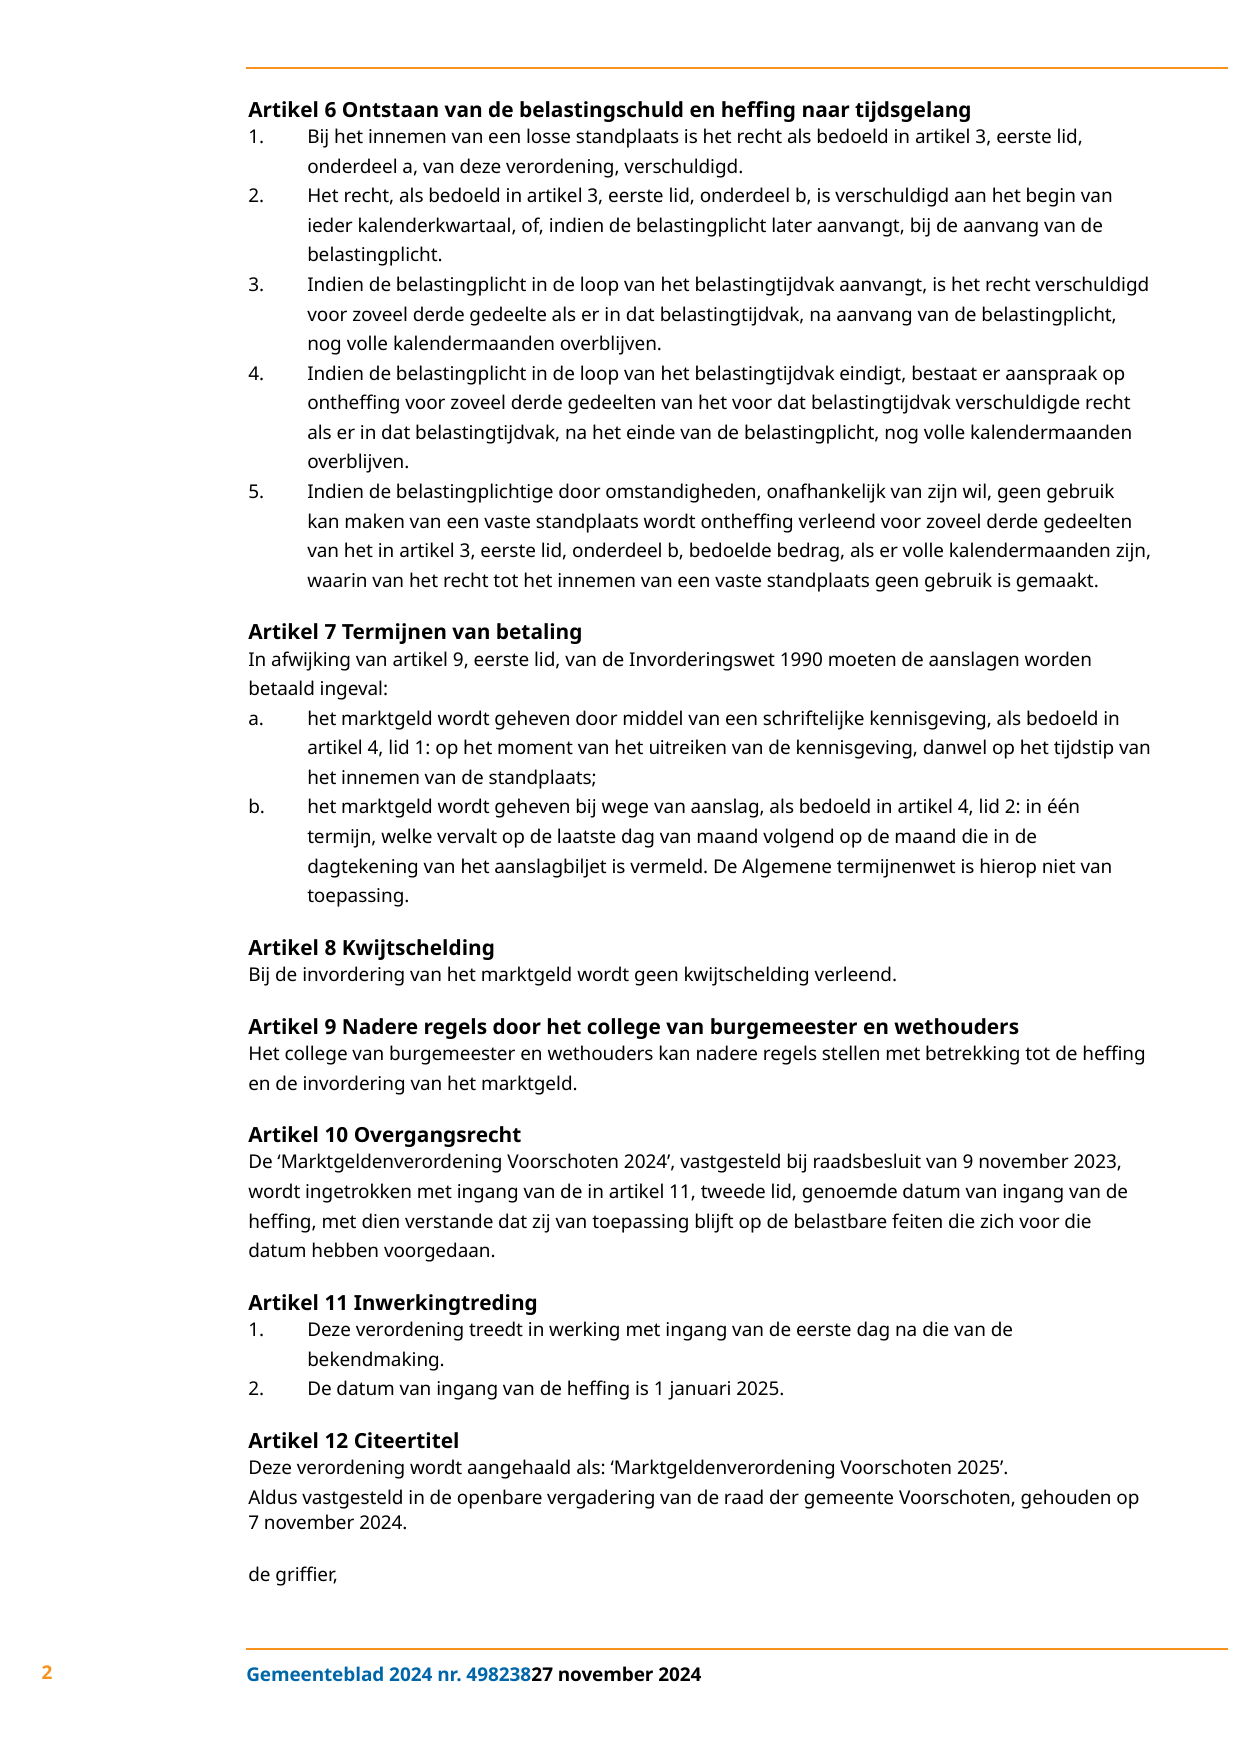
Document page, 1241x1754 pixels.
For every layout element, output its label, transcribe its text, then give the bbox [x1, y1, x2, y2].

text Het college van burgemeester en wethouders kan nadere regels stellen met betrekking tot de heffing en de invordering van het marktgeld. [248, 1040, 1152, 1096]
text Artikel 7 Termijnen van betaling [248, 617, 1152, 646]
text In afwijking van artikel 9, eerste lid, van de Invorderingswet 1990 moeten de aanslagen worden betaald ingeval: [248, 646, 1152, 701]
text Artikel 8 Kwijtschelding [248, 933, 1152, 961]
list De datum van ingang van de heffing is 1 januari 2025. [248, 1375, 1152, 1401]
text Aldus vastgesteld in de openbare vergadering van de raad der gemeente Voorschoten, gehouden op 7 november 2024. [248, 1484, 1152, 1535]
list het marktgeld wordt geheven door middel van een schriftelijke kennisgeving, als bedoeld in artikel 4, lid 1: op het moment van het uitreiken van de kennisgeving, danwel op het tijdstip van het innemen van de standplaats; [248, 705, 1152, 790]
list Indien de belastingplichtige door omstandigheden, onafhankelijk van zijn wil, geen gebruik kan maken van een vaste standplaats wordt ontheffing verleend voor zoveel derde gedeelten van het in artikel 3, eerste lid, onderdeel b, bedoelde bedrag, als er volle kalendermaanden zijn, waarin van het recht tot het innemen van een vaste standplaats geen gebruik is gemaakt. [248, 478, 1152, 593]
text Artikel 11 Inwerkingtreding [248, 1288, 1152, 1316]
text Artikel 12 Citeertitel [248, 1426, 1152, 1454]
text de griffier, [248, 1561, 1152, 1587]
list Bij het innemen van een losse standplaats is het recht als bedoeld in artikel 3, eerste lid, onderdeel a, van deze verordening, verschuldigd. [248, 123, 1152, 178]
list Het recht, als bedoeld in artikel 3, eerste lid, onderdeel b, is verschuldigd aan het begin van ieder kalenderkwartaal, of, indien de belastingplicht later aanvangt, bij de aanvang van de belastingplicht. [248, 182, 1152, 267]
text Artikel 6 Ontstaan van de belastingschuld en heffing naar tijdsgelang [248, 95, 1152, 123]
text Artikel 10 Overgangsrecht [248, 1120, 1152, 1149]
text Artikel 9 Nadere regels door het college van burgemeester en wethouders [248, 1012, 1152, 1040]
text De ‘Marktgeldenverordening Voorschoten 2024’, vastgesteld bij raadsbesluit van 9 november 2023, wordt ingetrokken met ingang van de in artikel 11, tweede lid, genoemde datum van ingang van de heffing, met dien verstande dat zij van toepassing blijft op de belastbare feiten die zich voor die datum hebben voorgedaan. [248, 1149, 1152, 1263]
list Indien de belastingplicht in de loop van het belastingtijdvak aanvangt, is het recht verschuldigd voor zoveel derde gedeelte als er in dat belastingtijdvak, na aanvang van de belastingplicht, nog volle kalendermaanden overblijven. [248, 271, 1152, 356]
list het marktgeld wordt geheven bij wege van aanslag, als bedoeld in artikel 4, lid 2: in één termijn, welke vervalt op de laatste dag van maand volgend op de maand die in de dagtekening van het aanslagbiljet is vermeld. De Algemene termijnenwet is hierop niet van toepassing. [248, 794, 1152, 908]
picture [41, 47, 231, 172]
list Deze verordening treedt in werking met ingang van de eerste dag na die van de bekendmaking. [248, 1316, 1152, 1372]
text Bij de invordering van het marktgeld wordt geen kwijtschelding verleend. [248, 961, 1152, 987]
list Indien de belastingplicht in de loop van het belastingtijdvak eindigt, bestaat er aanspraak op ontheffing voor zoveel derde gedeelten van het voor dat belastingtijdvak verschuldigde recht als er in dat belastingtijdvak, na het einde van de belastingplicht, nog volle kalendermaanden overblijven. [248, 360, 1152, 474]
text Deze verordening wordt aangehaald als: ‘Marktgeldenverordening Voorschoten 2025’. [248, 1454, 1152, 1480]
